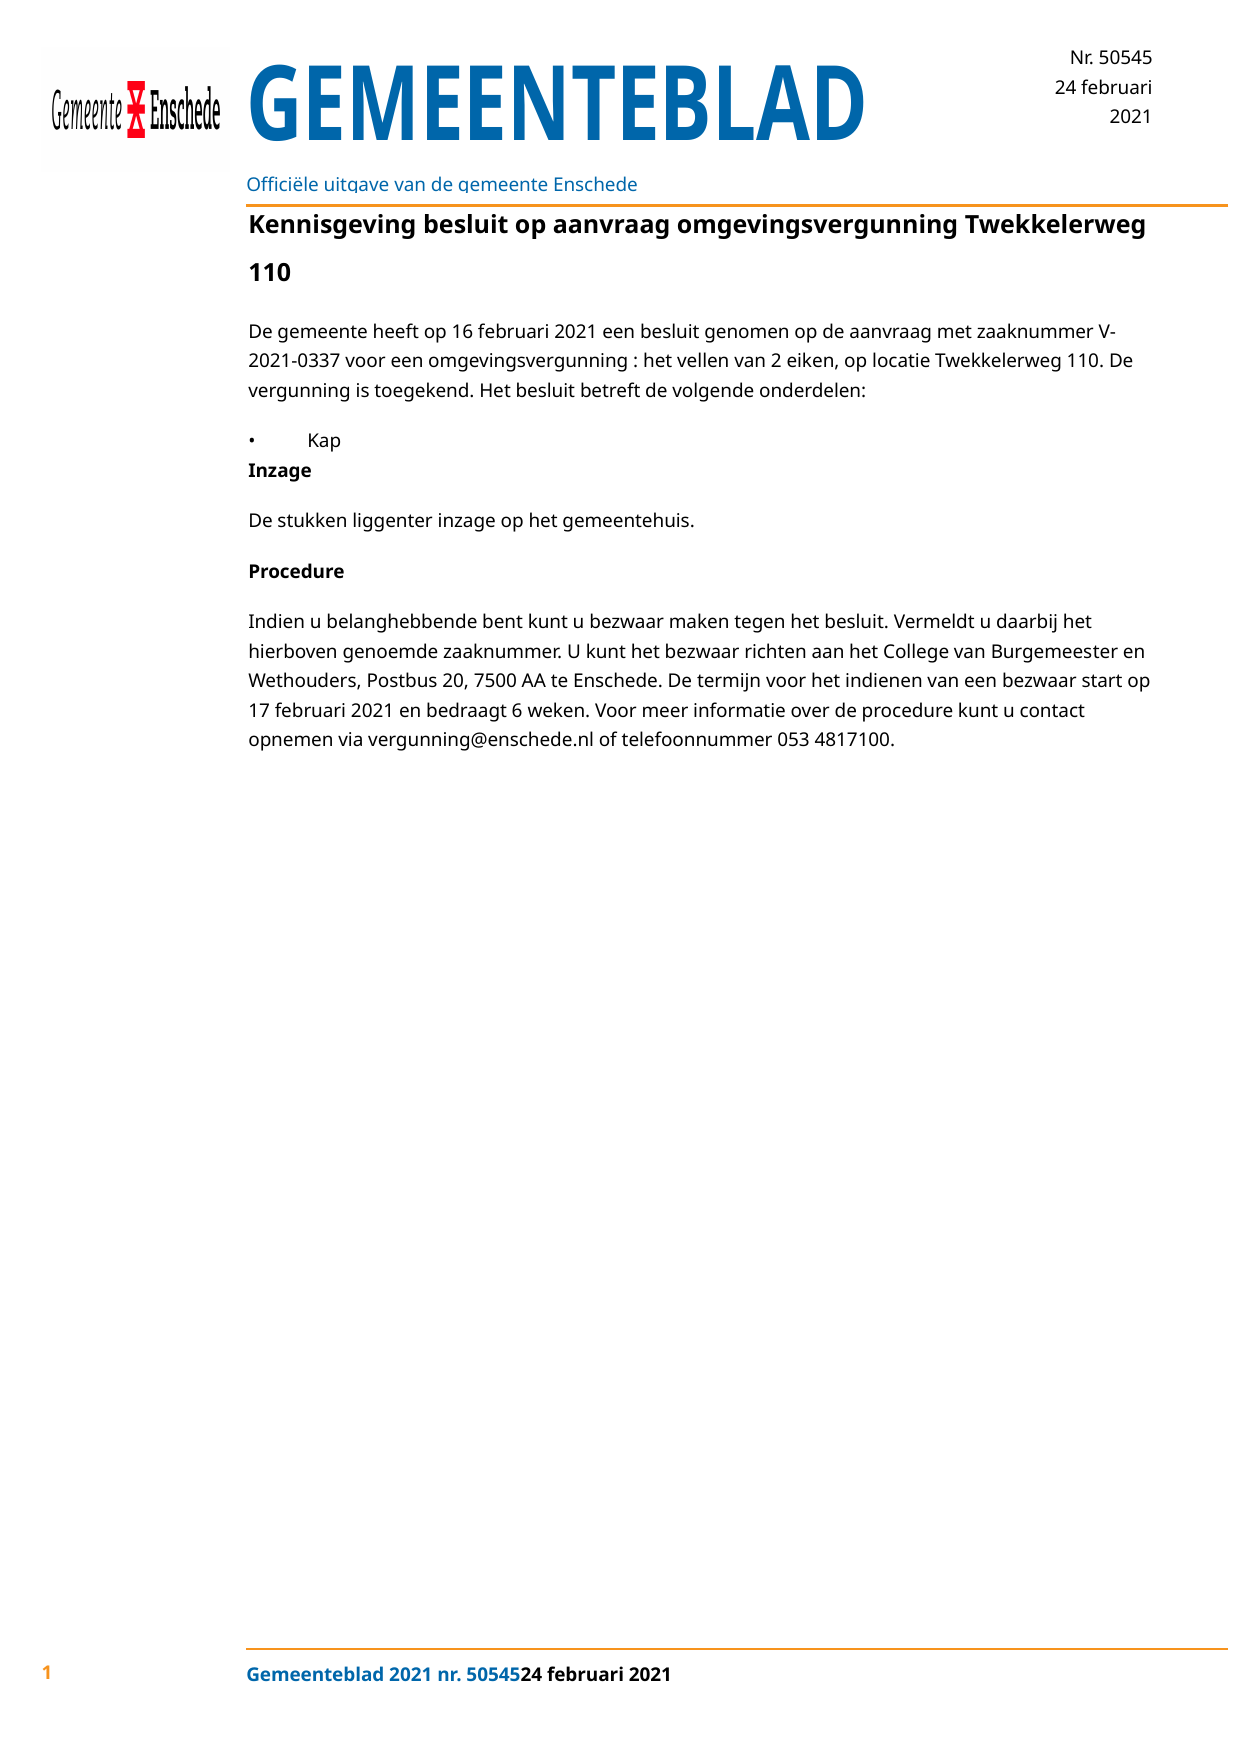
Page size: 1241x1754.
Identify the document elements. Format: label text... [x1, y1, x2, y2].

text Inzage [248, 457, 1152, 483]
picture [41, 47, 231, 172]
text De stukken liggenter inzage op het gemeentehuis. [248, 507, 1152, 533]
list Kap [248, 427, 1152, 453]
text Indien u belanghebbende bent kunt u bezwaar maken tegen het besluit. Vermeldt u daarbij het hierboven genoemde zaaknummer. U kunt het bezwaar richten aan het College van Burgemees­ter en Wethouders, Postbus 20, 7500 AA te Enschede. De termijn voor het indienen van een bezwaar start op 17 februari 2021 en bedraagt 6 weken. Voor meer informatie over de procedure kunt u contact opnemen via vergunning@enschede.nl of telefoonnummer 053 4817100. [248, 608, 1152, 752]
text Procedure [248, 558, 1152, 584]
text De gemeente heeft op 16 februari 2021 een besluit genomen op de aanvraag met zaaknummer V-2021-0337 voor een omgevingsvergunning : het vellen van 2 eiken, op locatie Twekkelerweg 110. De vergunning is toegekend. Het besluit betreft de volgende onderdelen: [248, 318, 1152, 403]
text Kennisgeving besluit op aanvraag omgevingsvergunning Twekkelerweg 110 [248, 207, 1152, 288]
